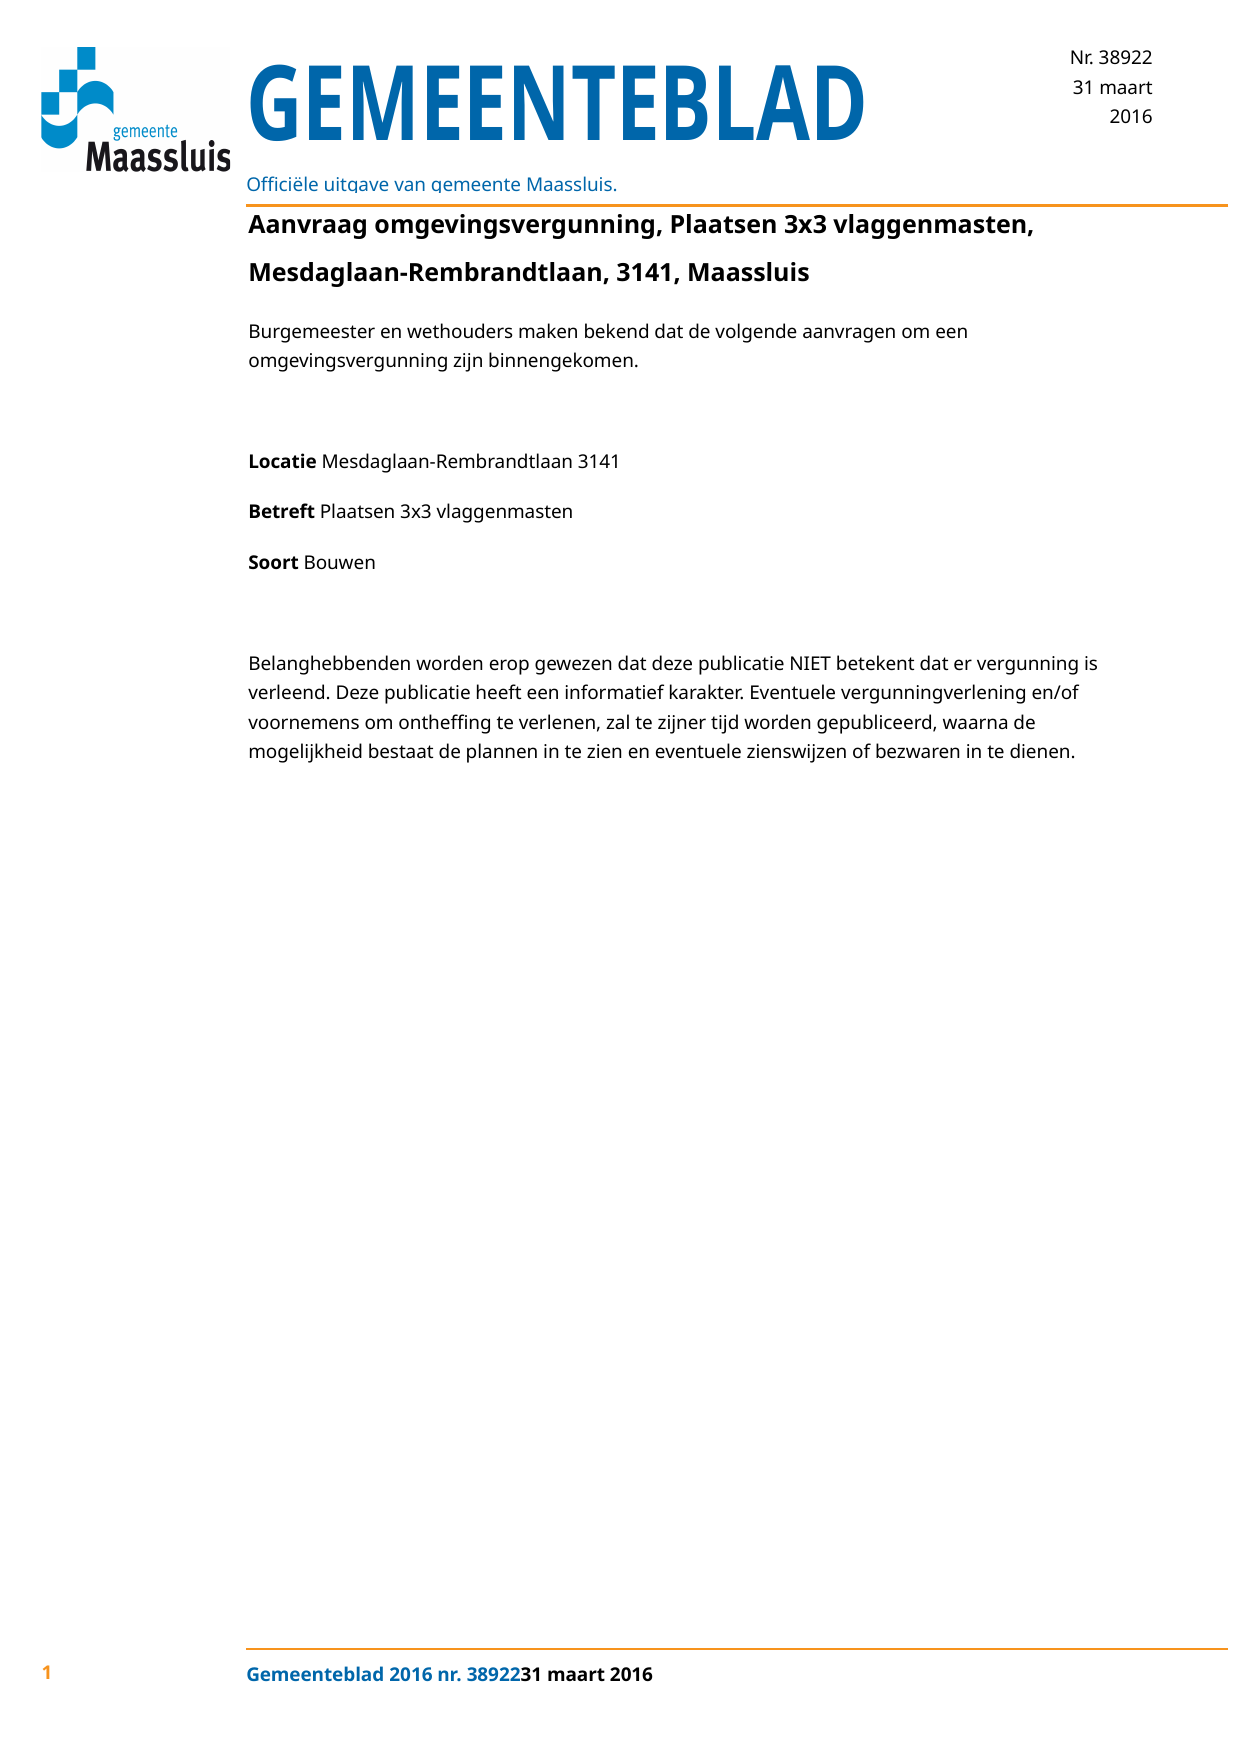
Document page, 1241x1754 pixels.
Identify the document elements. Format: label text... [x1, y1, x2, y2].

text Betreft Plaatsen 3x3 vlaggenmasten [248, 499, 1152, 524]
text Locatie Mesdaglaan-Rembrandtlaan 3141 [248, 448, 1152, 474]
picture [41, 47, 77, 92]
text Belanghebbenden worden erop gewezen dat deze publicatie NIET betekent dat er vergunning is verleend. Deze publicatie heeft een informatief karakter. Eventuele vergunningverlening en/of voornemens om ontheffing te verlenen, zal te zijner tijd worden gepubliceerd, waarna de mogelijkheid bestaat de plannen in te zien en eventuele zienswijzen of bezwaren in te dienen. [248, 650, 1152, 764]
text Soort Bouwen [248, 549, 1152, 575]
picture [41, 47, 231, 172]
text Burgemeester en wethouders maken bekend dat de volgende aanvragen om een omgevingsvergunning zijn binnengekomen. [248, 318, 1152, 373]
text Aanvraag omgevingsvergunning, Plaatsen 3x3 vlaggenmasten, Mesdaglaan-Rembrandtlaan, 3141, Maassluis [248, 207, 1152, 288]
